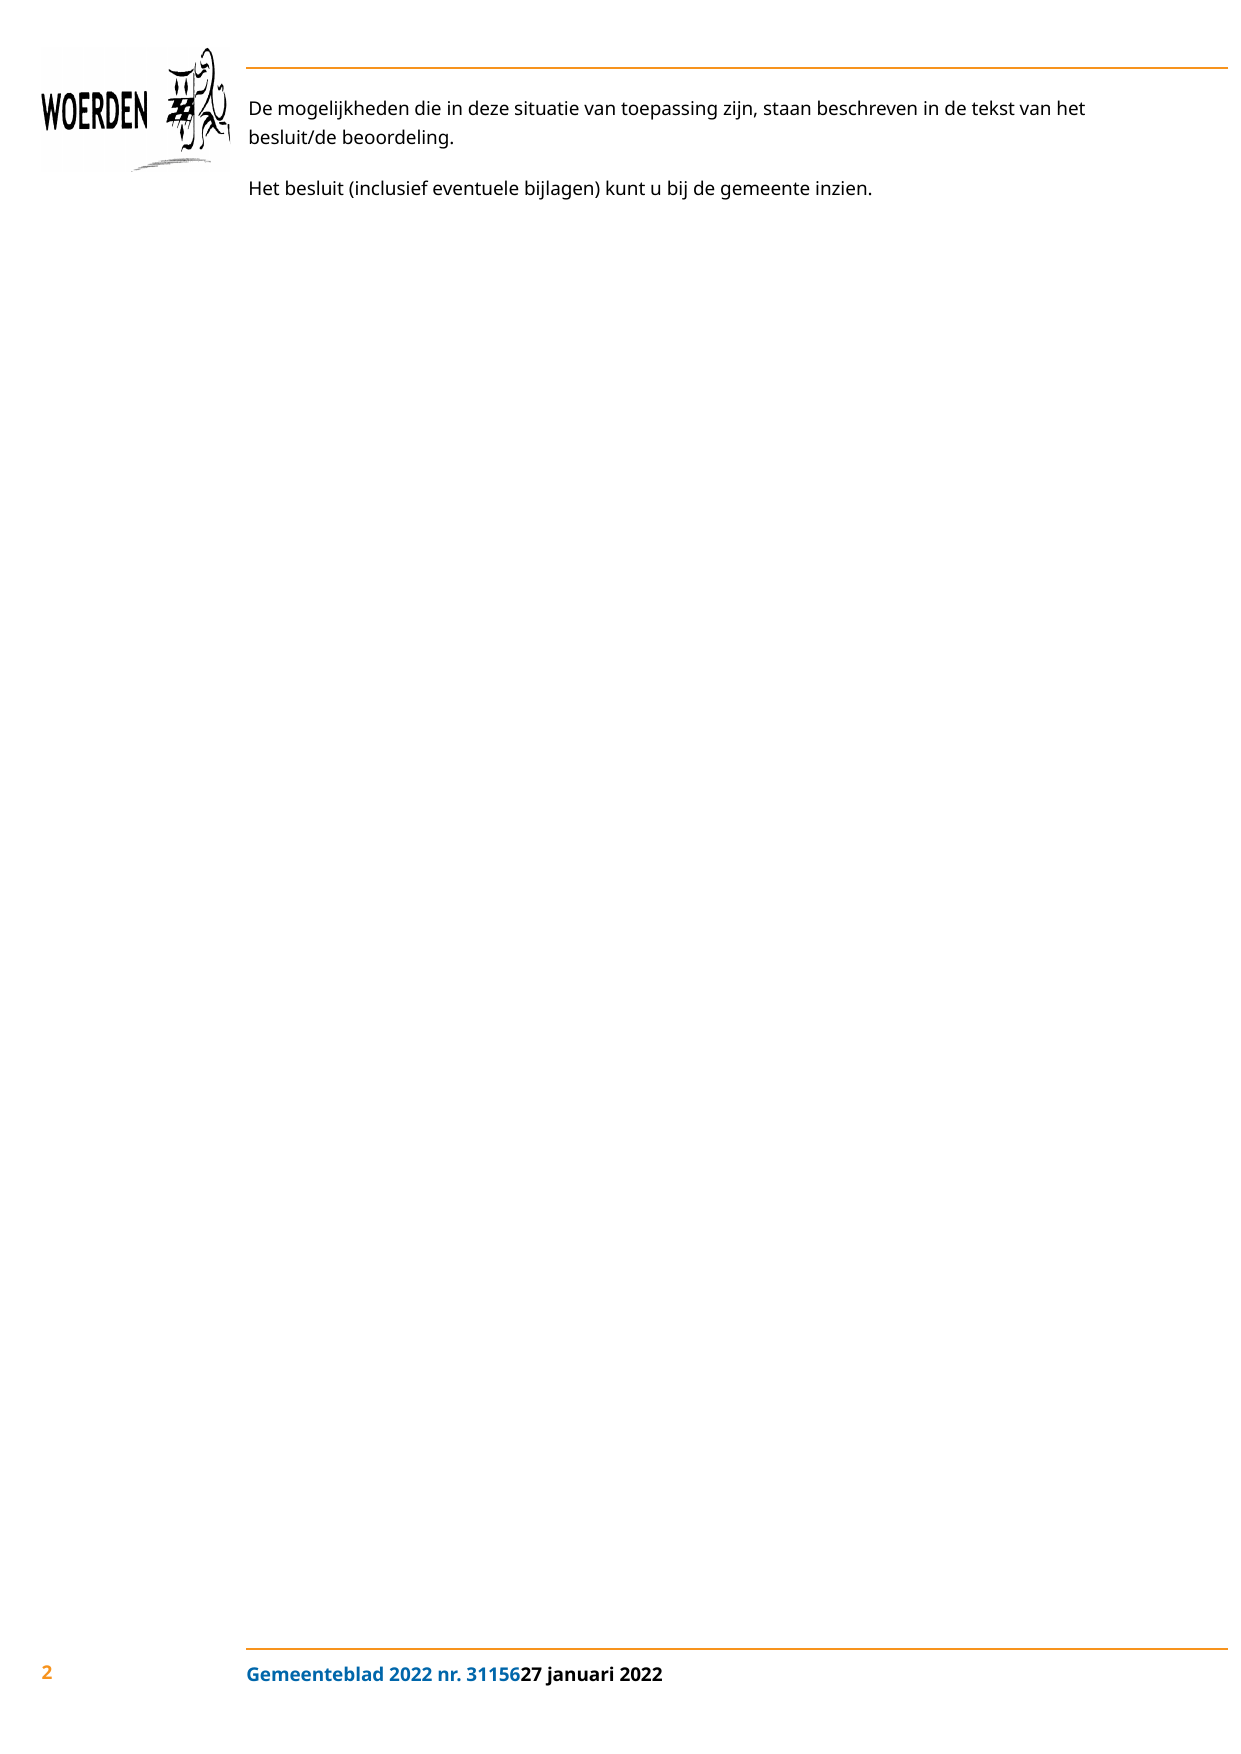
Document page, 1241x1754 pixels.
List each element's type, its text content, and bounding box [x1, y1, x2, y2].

picture [41, 47, 231, 172]
text Het besluit (inclusief eventuele bijlagen) kunt u bij de gemeente inzien. [248, 175, 1152, 201]
text De mogelijkheden die in deze situatie van toepassing zijn, staan beschreven in de tekst van het besluit/de beoordeling. [248, 95, 1152, 150]
